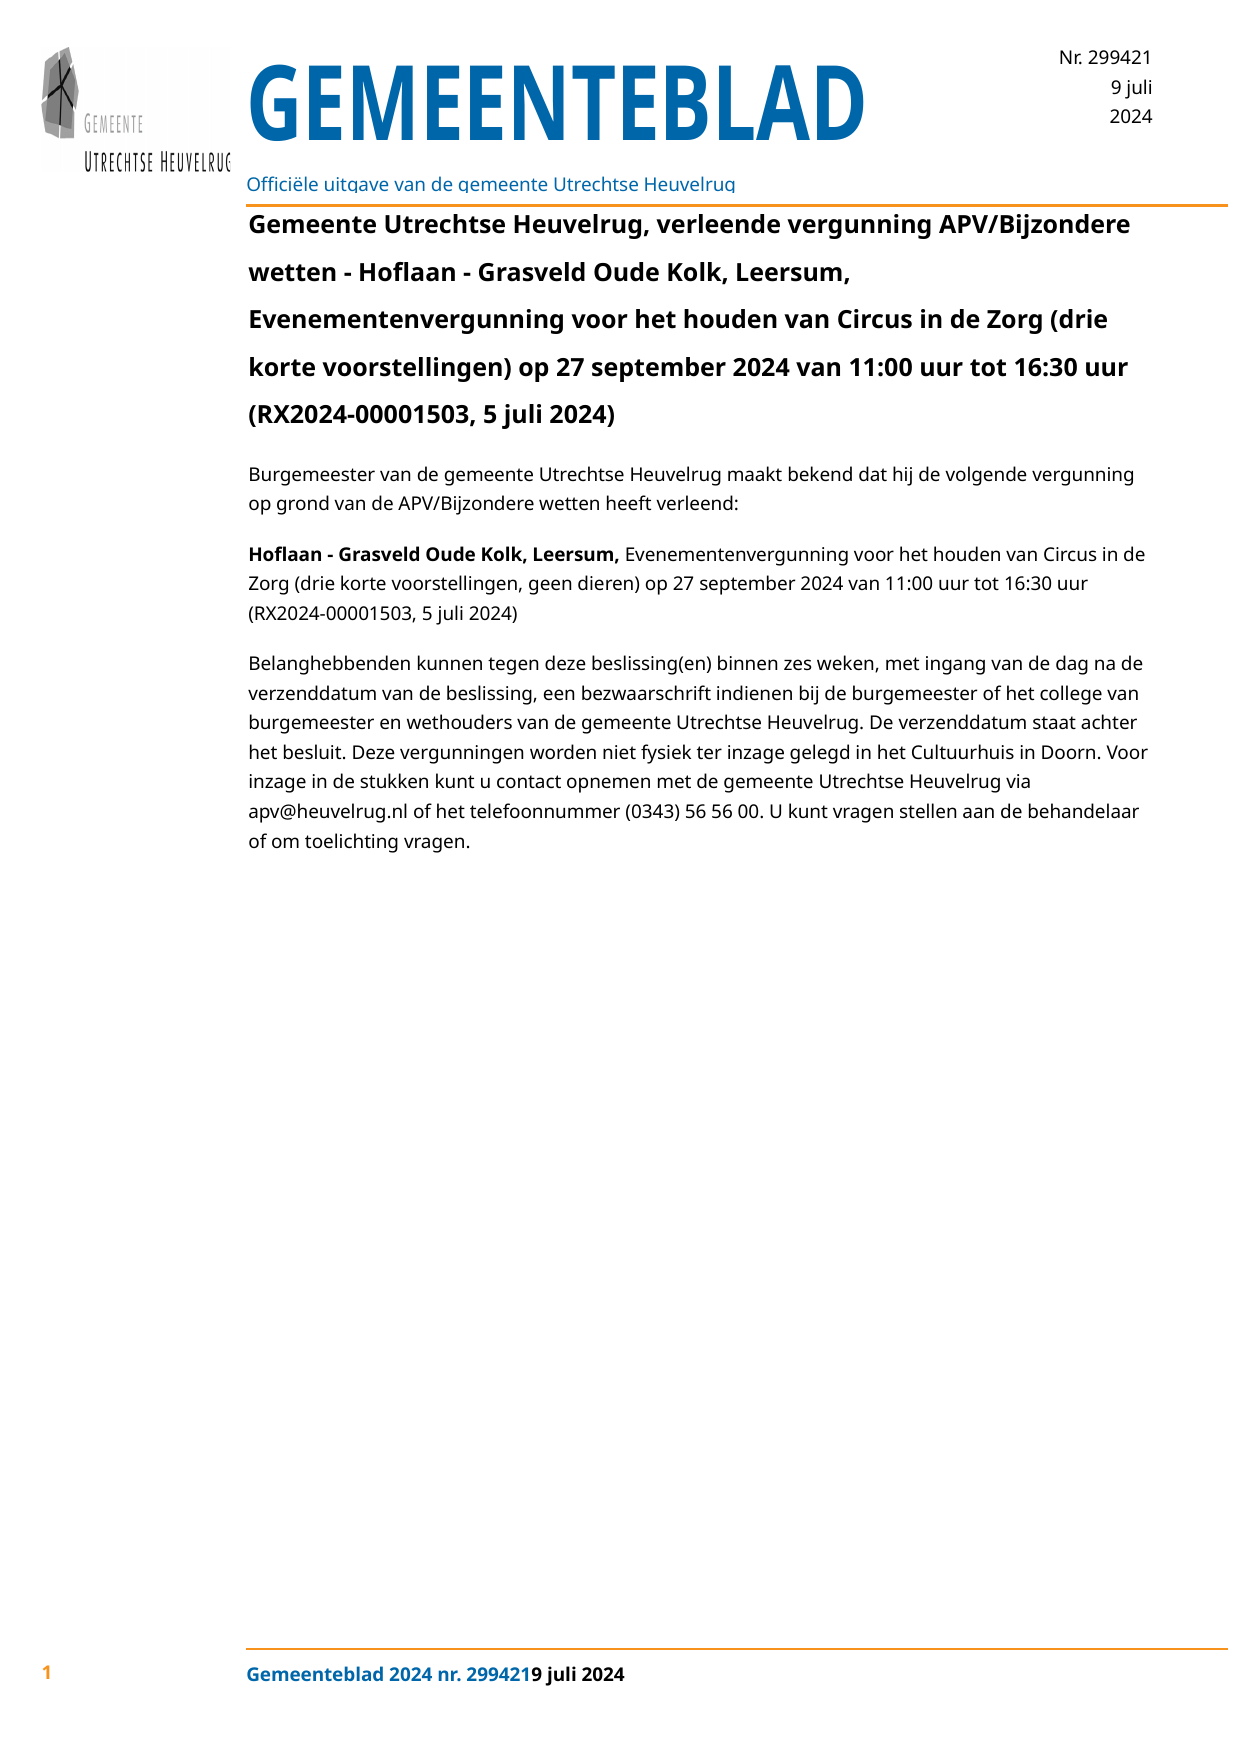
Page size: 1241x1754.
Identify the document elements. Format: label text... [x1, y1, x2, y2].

text Burgemeester van de gemeente Utrechtse Heuvelrug maakt bekend dat hij de volgende vergunning op grond van de APV/Bijzondere wetten heeft verleend: [248, 461, 1152, 516]
text Hoflaan - Grasveld Oude Kolk, Leersum, Evenementenvergunning voor het houden van Circus in de Zorg (drie korte voorstellingen, geen dieren) op 27 september 2024 van 11:00 uur tot 16:30 uur (RX2024-00001503, 5 juli 2024) [248, 541, 1152, 626]
text Gemeente Utrechtse Heuvelrug, verleende vergunning APV/Bijzondere wetten - Hoflaan - Grasveld Oude Kolk, Leersum, Evenementenvergunning voor het houden van Circus in de Zorg (drie korte voorstellingen) op 27 september 2024 van 11:00 uur tot 16:30 uur (RX2024-00001503, 5 juli 2024) [248, 207, 1152, 431]
picture [41, 47, 231, 172]
text Belanghebbenden kunnen tegen deze beslissing(en) binnen zes weken, met ingang van de dag na de verzenddatum van de beslissing, een bezwaarschrift indienen bij de burgemeester of het college van burgemeester en wethouders van de gemeente Utrechtse Heuvelrug. De verzenddatum staat achter het besluit. Deze vergunningen worden niet fysiek ter inzage gelegd in het Cultuurhuis in Doorn. Voor inzage in de stukken kunt u contact opnemen met de gemeente Utrechtse Heuvelrug via apv@heuvelrug.nl of het telefoonnummer (0343) 56 56 00. U kunt vragen stellen aan de behandelaar of om toelichting vragen. [248, 650, 1152, 853]
